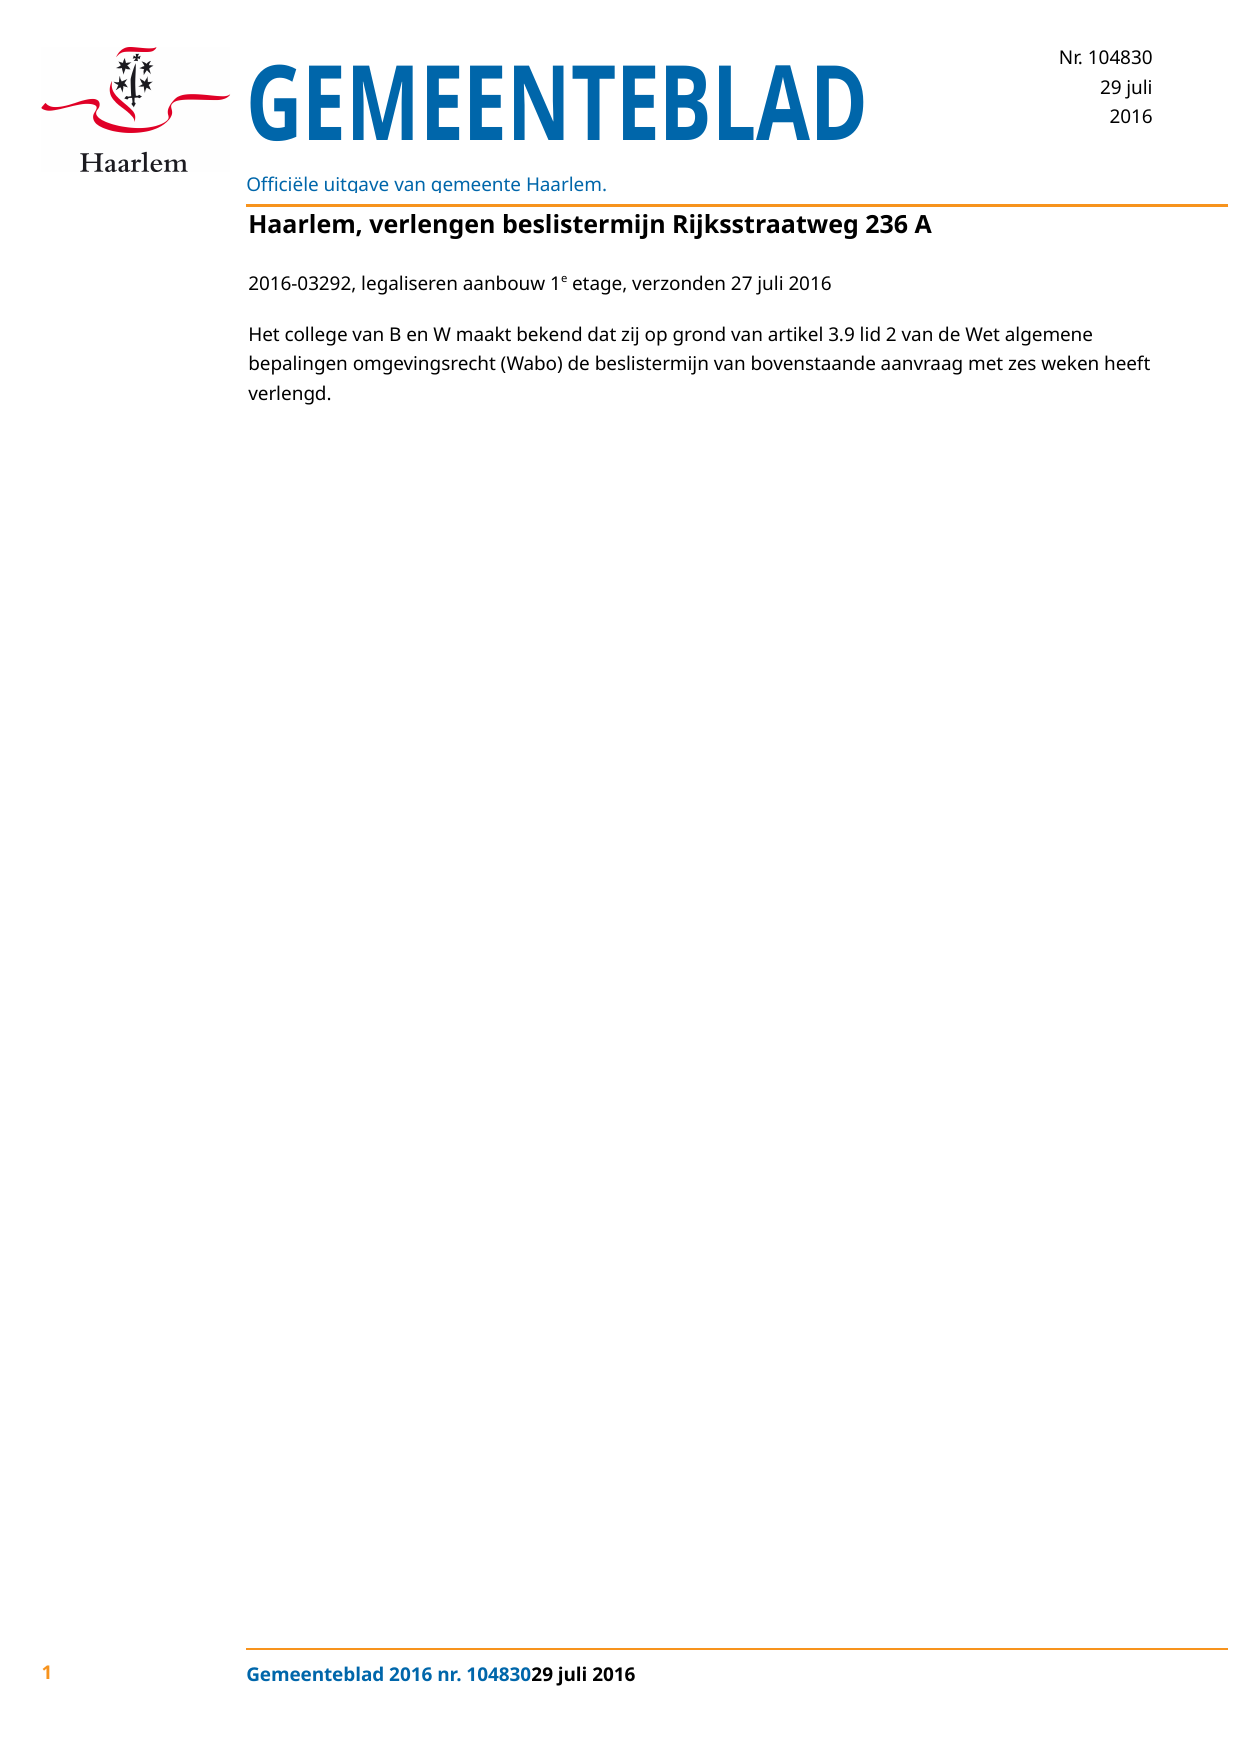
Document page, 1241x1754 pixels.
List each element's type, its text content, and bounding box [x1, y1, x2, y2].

text Haarlem, verlengen beslistermijn Rijksstraatweg 236 A [248, 207, 1152, 241]
text 2016-03292, legaliseren aanbouw 1e etage, verzonden 27 juli 2016 [248, 270, 1152, 296]
picture [41, 47, 231, 172]
text Het college van B en W maakt bekend dat zij op grond van artikel 3.9 lid 2 van de Wet algemene bepalingen omgevingsrecht (Wabo) de beslistermijn van bovenstaande aanvraag met zes weken heeft verlengd. [248, 321, 1152, 406]
